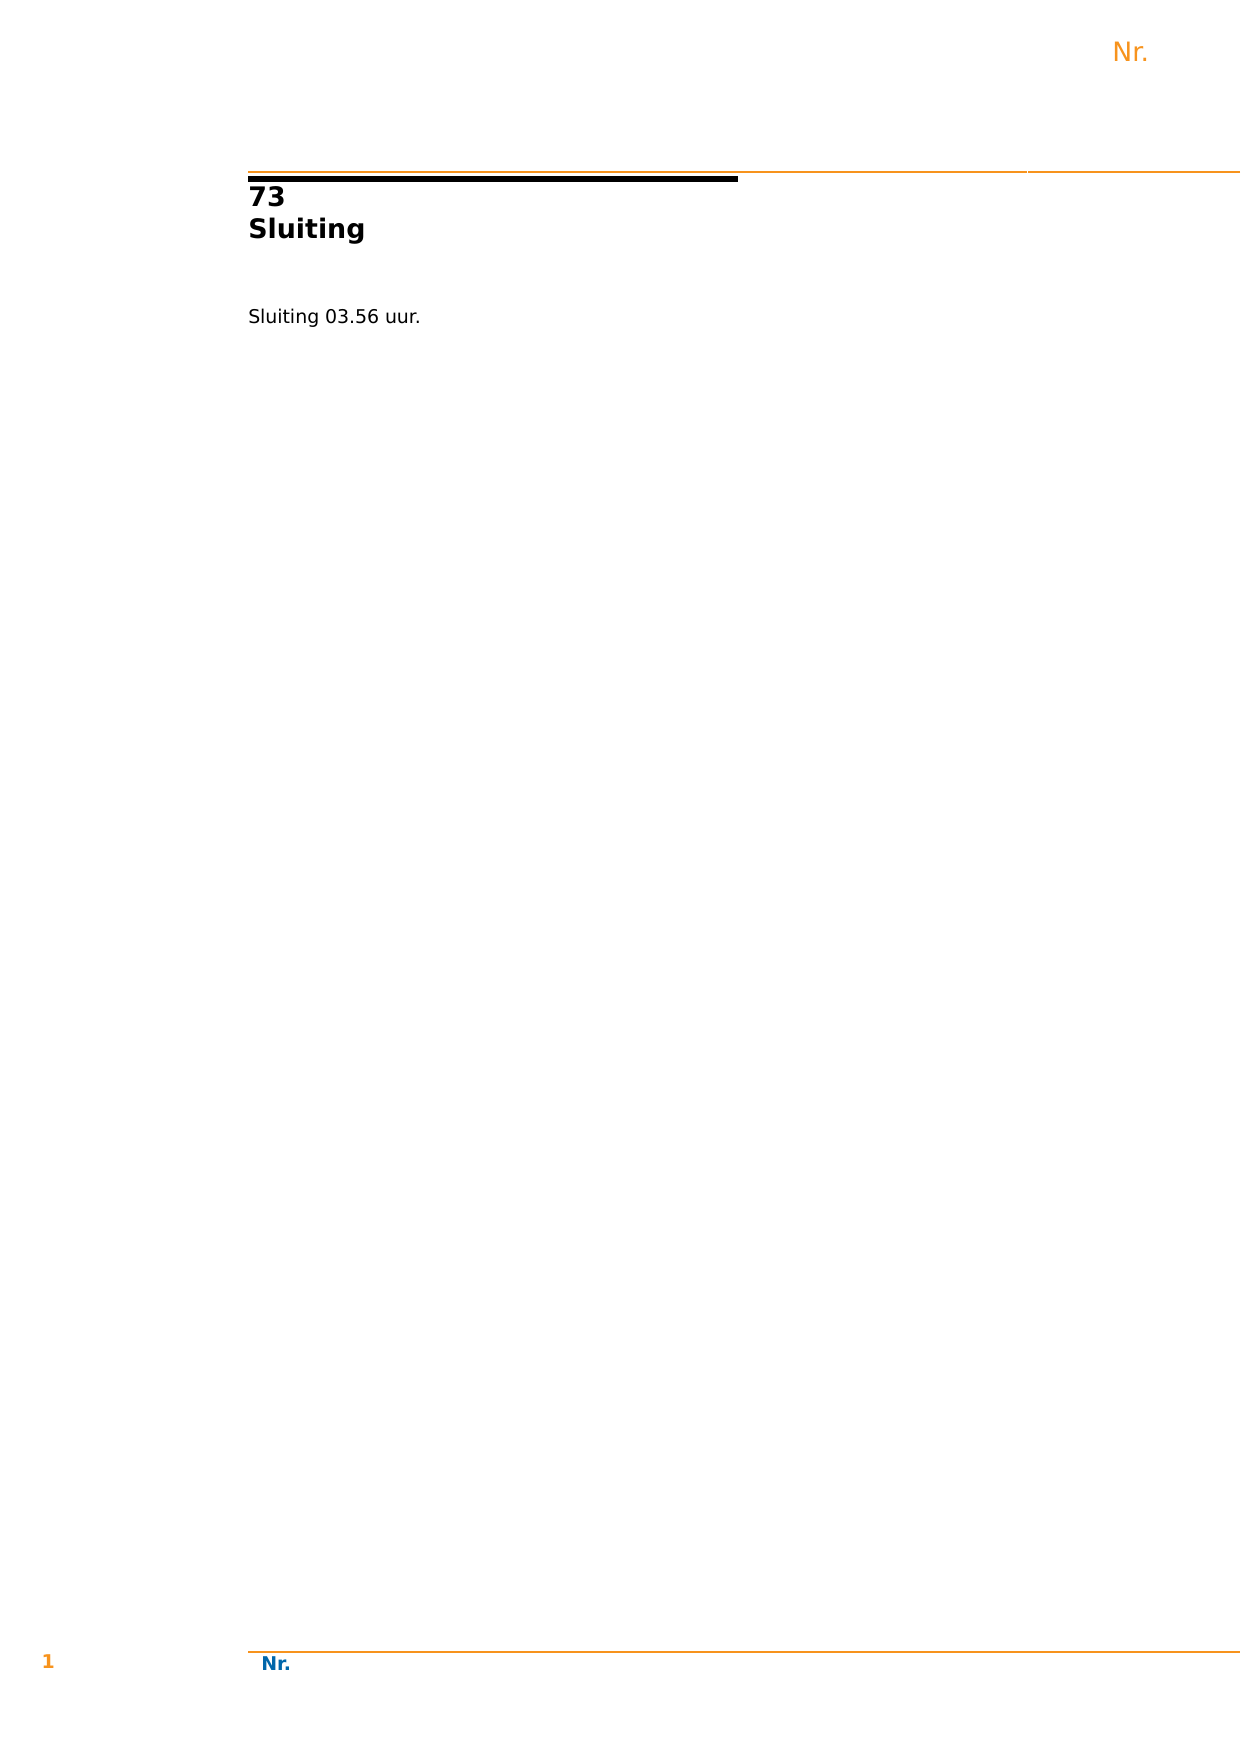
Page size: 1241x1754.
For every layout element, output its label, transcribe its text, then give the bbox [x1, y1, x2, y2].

text Sluiting 03.56 uur. [248, 306, 691, 328]
title 73 Sluiting [248, 182, 691, 244]
